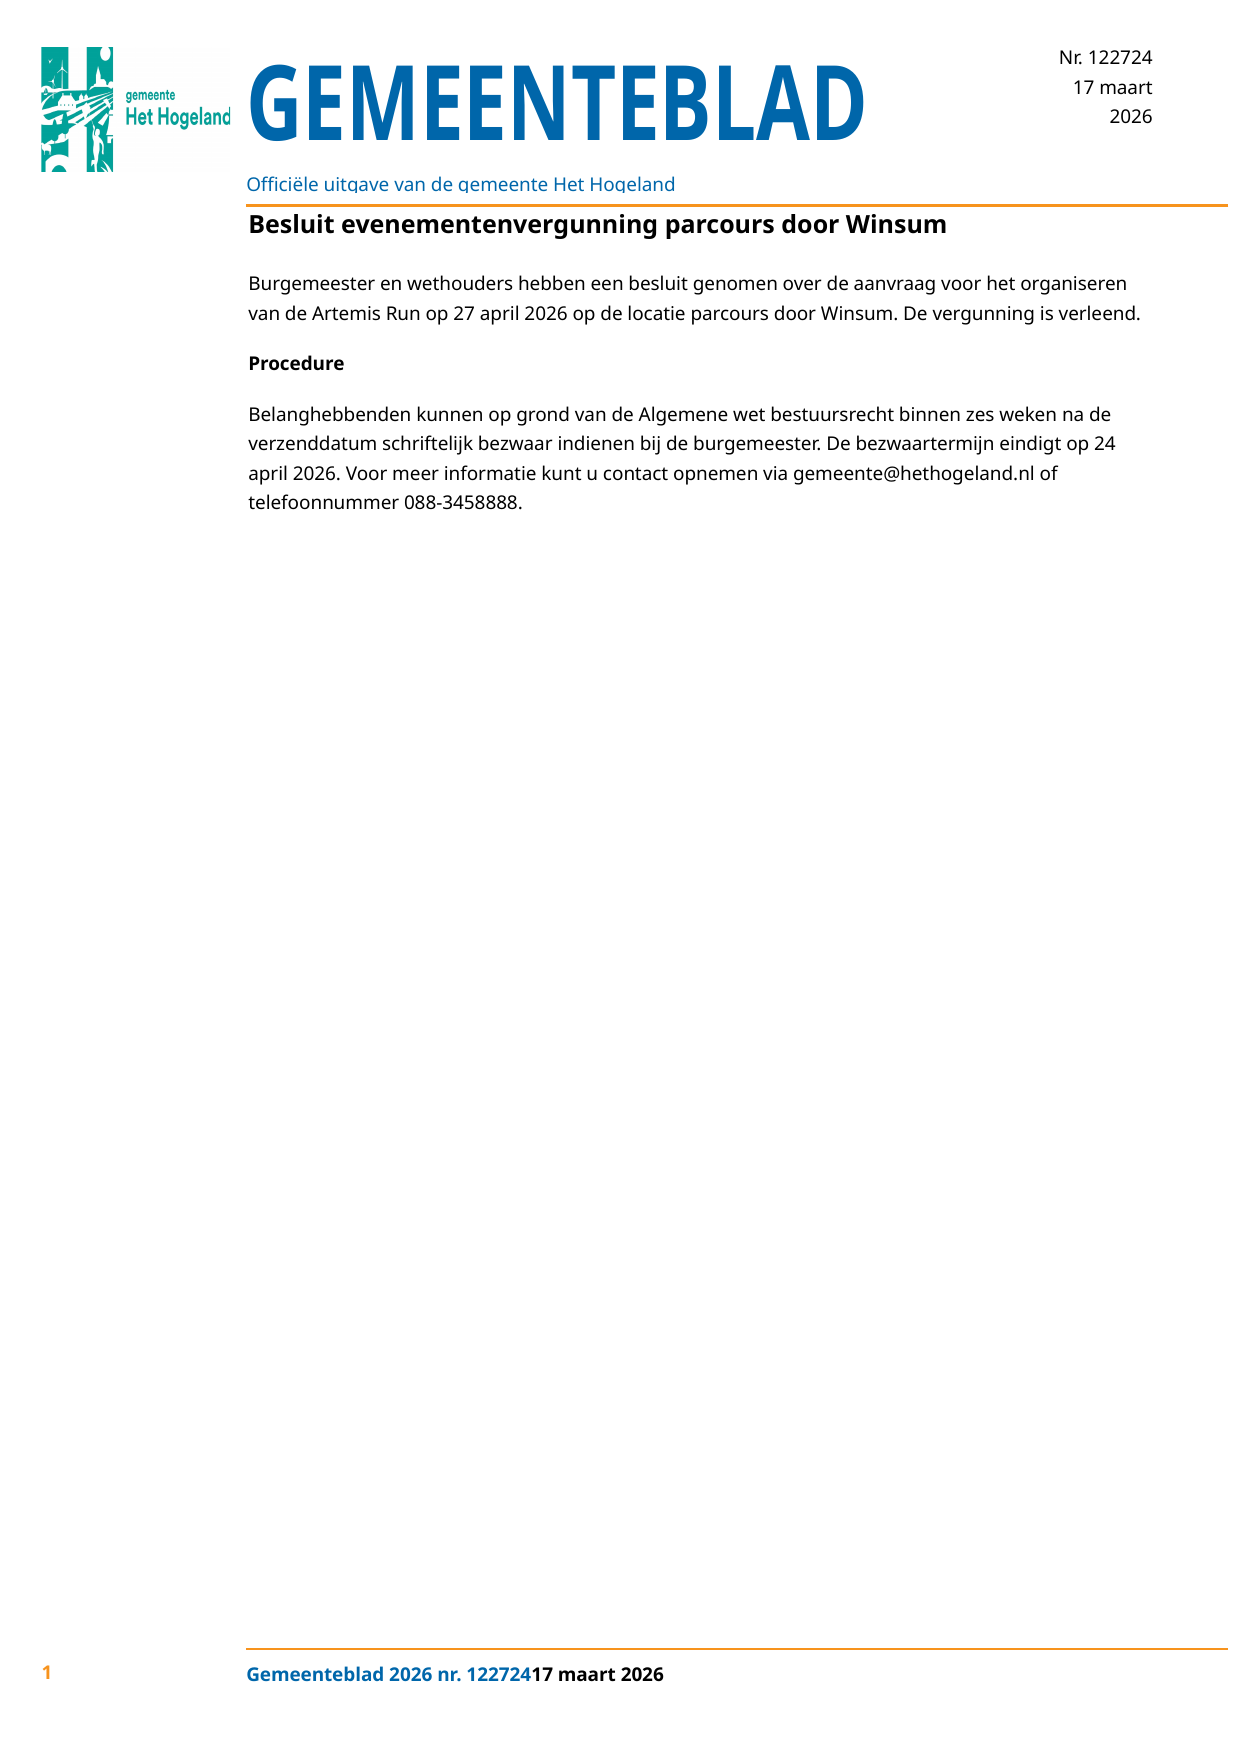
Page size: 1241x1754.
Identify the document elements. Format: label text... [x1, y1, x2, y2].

text Burgemeester en wethouders hebben een besluit genomen over de aanvraag voor het organiseren van de Artemis Run op 27 april 2026 op de locatie parcours door Winsum. De vergunning is verleend. [248, 270, 1152, 326]
picture [41, 47, 231, 172]
text Procedure [248, 350, 1152, 376]
text Belanghebbenden kunnen op grond van de Algemene wet bestuursrecht binnen zes weken na de verzenddatum schriftelijk bezwaar indienen bij de burgemeester. De bezwaartermijn eindigt op 24 april 2026. Voor meer informatie kunt u contact opnemen via gemeente@hethogeland.nl of telefoonnummer 088-3458888. [248, 401, 1152, 515]
text Besluit evenementenvergunning parcours door Winsum [248, 207, 1152, 241]
